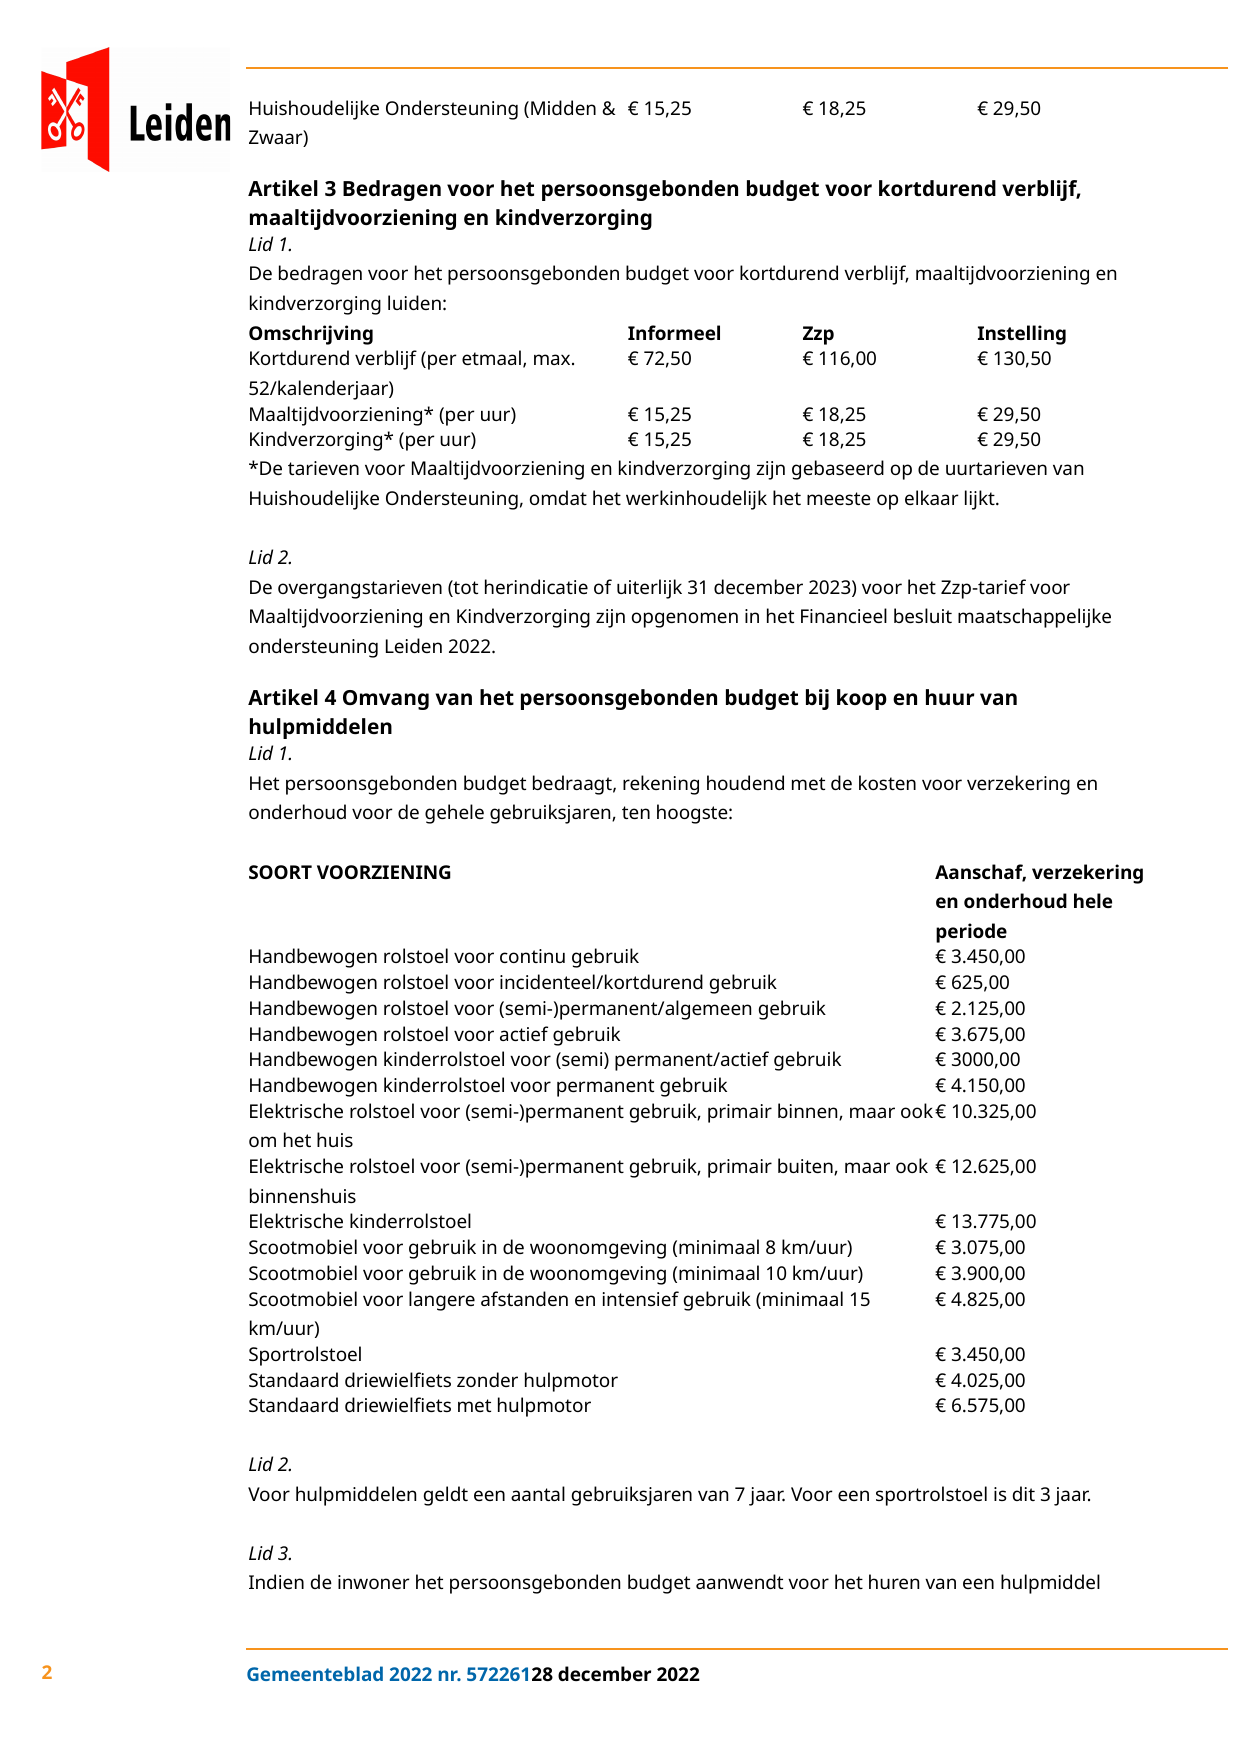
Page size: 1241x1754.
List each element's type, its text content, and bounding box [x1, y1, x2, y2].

table_cell Handbewogen rolstoel voor (semi-)permanent/algemeen gebruik [248, 995, 935, 1021]
text Lid 1. [248, 740, 1152, 766]
table_header Aanschaf, verzekering en onderhoud hele periode [935, 859, 1152, 944]
text *De tarieven voor Maaltijdvoorziening en kindverzorging zijn gebaseerd op de uurtarieven van Huishoudelijke Ondersteuning, omdat het werkinhoudelijk het meeste op elkaar lijkt. [248, 456, 1152, 511]
table_cell Scootmobiel voor gebruik in de woonomgeving (minimaal 8 km/uur) [248, 1235, 935, 1260]
table_cell Kortdurend verblijf (per etmaal, max. 52/kalenderjaar) [248, 346, 628, 401]
table_cell Standaard driewielfiets zonder hulpmotor [248, 1367, 935, 1393]
table_cell € 116,00 [802, 346, 977, 401]
table_cell Standaard driewielfiets met hulpmotor [248, 1393, 935, 1418]
table_cell Maaltijdvoorziening* (per uur) [248, 401, 628, 427]
table_cell € 29,50 [977, 95, 1152, 150]
table_cell € 6.575,00 [935, 1393, 1152, 1418]
table_cell € 29,50 [977, 401, 1152, 427]
table_cell Huishoudelijke Ondersteuning (Midden & Zwaar) [248, 95, 628, 150]
table_header Informeel [628, 320, 802, 346]
table_cell € 625,00 [935, 970, 1152, 995]
table_cell Kindverzorging* (per uur) [248, 427, 628, 452]
table_cell € 15,25 [628, 95, 802, 150]
table_cell Handbewogen rolstoel voor incidenteel/kortdurend gebruik [248, 970, 935, 995]
picture [41, 47, 231, 172]
table_cell Elektrische kinderrolstoel [248, 1209, 935, 1234]
table_cell Handbewogen kinderrolstoel voor (semi) permanent/actief gebruik [248, 1047, 935, 1072]
text Lid 2. [248, 544, 1152, 570]
text Lid 3. [248, 1540, 1152, 1566]
text Lid 2. [248, 1451, 1152, 1477]
table_cell € 72,50 [628, 346, 802, 401]
table_header Instelling [977, 320, 1152, 346]
table_cell Scootmobiel voor langere afstanden en intensief gebruik (minimaal 15 km/uur) [248, 1286, 935, 1341]
table_cell Handbewogen kinderrolstoel voor permanent gebruik [248, 1073, 935, 1098]
table_cell € 29,50 [977, 427, 1152, 452]
table_cell Handbewogen rolstoel voor continu gebruik [248, 944, 935, 969]
table_cell Elektrische rolstoel voor (semi-)permanent gebruik, primair binnen, maar ook om het huis [248, 1098, 935, 1153]
table_cell € 4.025,00 [935, 1367, 1152, 1393]
table_cell € 13.775,00 [935, 1209, 1152, 1234]
text Het persoonsgebonden budget bedraagt, rekening houdend met de kosten voor verzekering en onderhoud voor de gehele gebruiksjaren, ten hoogste: [248, 770, 1152, 825]
text Lid 1. [248, 231, 1152, 257]
table_cell Elektrische rolstoel voor (semi-)permanent gebruik, primair buiten, maar ook binnenshuis [248, 1154, 935, 1209]
table_cell € 3.900,00 [935, 1260, 1152, 1286]
table_header SOORT VOORZIENING [248, 859, 935, 944]
table_cell € 3.450,00 [935, 1341, 1152, 1367]
text De bedragen voor het persoonsgebonden budget voor kortdurend verblijf, maaltijdvoorziening en kindverzorging luiden: [248, 261, 1152, 316]
table_cell € 2.125,00 [935, 995, 1152, 1021]
table_cell € 4.825,00 [935, 1286, 1152, 1341]
text Voor hulpmiddelen geldt een aantal gebruiksjaren van 7 jaar. Voor een sportrolstoel is dit 3 jaar. [248, 1481, 1152, 1507]
table_cell € 18,25 [802, 427, 977, 452]
table_cell € 18,25 [802, 401, 977, 427]
table_cell Scootmobiel voor gebruik in de woonomgeving (minimaal 10 km/uur) [248, 1260, 935, 1286]
table_header Zzp [802, 320, 977, 346]
table_cell € 3000,00 [935, 1047, 1152, 1072]
table_cell € 15,25 [628, 427, 802, 452]
table_cell € 3.075,00 [935, 1235, 1152, 1260]
table_cell € 12.625,00 [935, 1154, 1152, 1209]
table_cell € 3.450,00 [935, 944, 1152, 969]
text De overgangstarieven (tot herindicatie of uiterlijk 31 december 2023) voor het Zzp-tarief voor Maaltijdvoorziening en Kindverzorging zijn opgenomen in het Financieel besluit maatschappelijke ondersteuning Leiden 2022. [248, 574, 1152, 659]
table_header Omschrijving [248, 320, 628, 346]
table_cell € 10.325,00 [935, 1098, 1152, 1153]
table_cell Sportrolstoel [248, 1341, 935, 1367]
text Artikel 3 Bedragen voor het persoonsgebonden budget voor kortdurend verblijf, maaltijdvoorziening en kindverzorging [248, 174, 1152, 231]
table_cell € 3.675,00 [935, 1021, 1152, 1047]
table_cell € 130,50 [977, 346, 1152, 401]
text Indien de inwoner het persoonsgebonden budget aanwendt voor het huren van een hulpmiddel [248, 1569, 1152, 1595]
table_cell € 18,25 [802, 95, 977, 150]
text Artikel 4 Omvang van het persoonsgebonden budget bij koop en huur van hulpmiddelen [248, 683, 1152, 740]
table_cell € 15,25 [628, 401, 802, 427]
table_cell Handbewogen rolstoel voor actief gebruik [248, 1021, 935, 1047]
table_cell € 4.150,00 [935, 1073, 1152, 1098]
